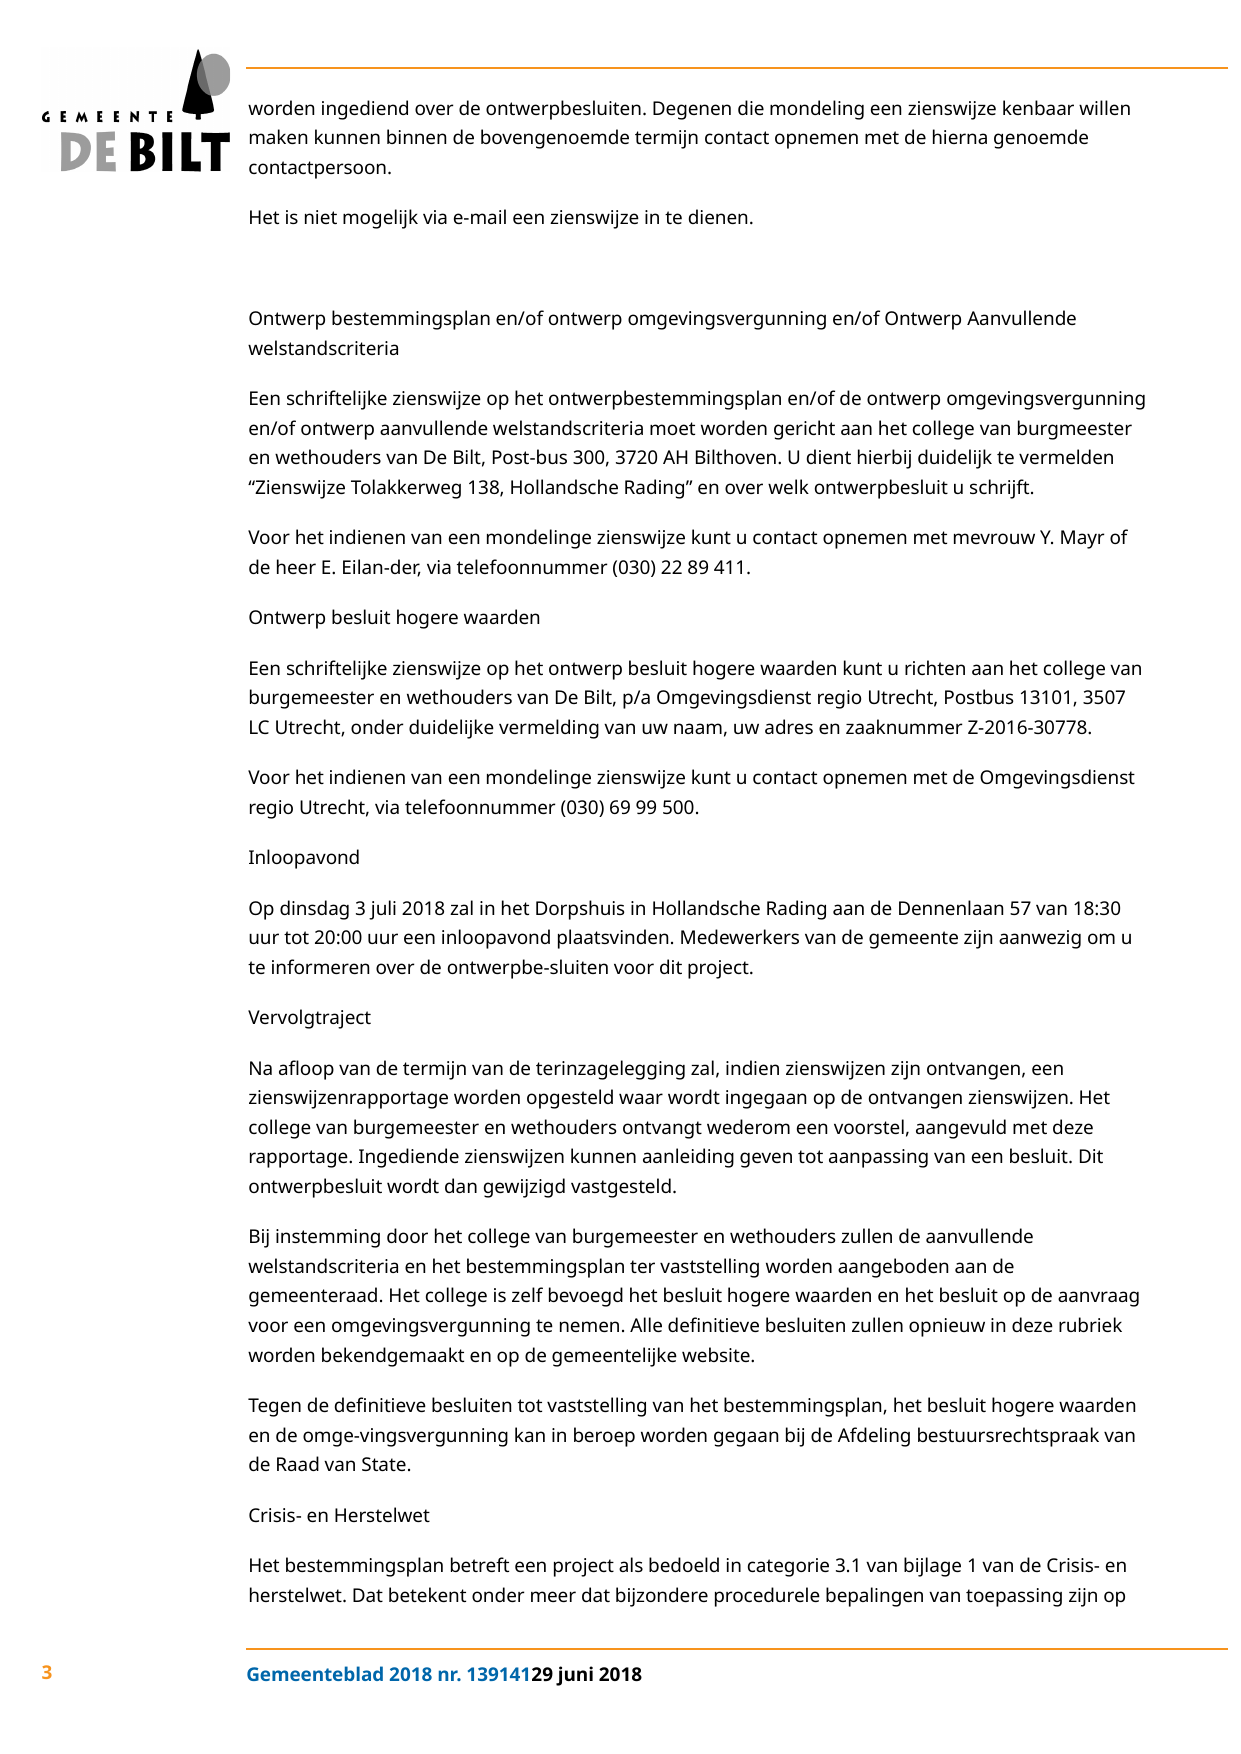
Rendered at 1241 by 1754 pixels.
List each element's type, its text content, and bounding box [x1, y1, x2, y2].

text Op dinsdag 3 juli 2018 zal in het Dorpshuis in Hollandsche Rading aan de Dennenlaan 57 van 18:30 uur tot 20:00 uur een inloopavond plaatsvinden. Medewerkers van de gemeente zijn aanwezig om u te informeren over de ontwerpbe-sluiten voor dit project. [248, 895, 1152, 980]
text Ontwerp besluit hogere waarden [248, 604, 1152, 630]
text Een schriftelijke zienswijze op het ontwerp besluit hogere waarden kunt u richten aan het college van burgemeester en wethouders van De Bilt, p/a Omgevingsdienst regio Utrecht, Postbus 13101, 3507 LC Utrecht, onder duidelijke vermelding van uw naam, uw adres en zaaknummer Z-2016-30778. [248, 655, 1152, 740]
text Crisis- en Herstelwet [248, 1502, 1152, 1528]
text Na afloop van de termijn van de terinzagelegging zal, indien zienswijzen zijn ontvangen, een zienswijzenrapportage worden opgesteld waar wordt ingegaan op de ontvangen zienswijzen. Het college van burgemeester en wethouders ontvangt wederom een voorstel, aangevuld met deze rapportage. Ingediende zienswijzen kunnen aanleiding geven tot aanpassing van een besluit. Dit ontwerpbesluit wordt dan gewijzigd vastgesteld. [248, 1055, 1152, 1199]
text worden ingediend over de ontwerpbesluiten. Degenen die mondeling een zienswijze kenbaar willen maken kunnen binnen de bovengenoemde termijn contact opnemen met de hierna genoemde contactpersoon. [248, 95, 1152, 180]
picture [41, 47, 231, 172]
text Vervolgtraject [248, 1004, 1152, 1030]
text Inloopavond [248, 844, 1152, 870]
text Bij instemming door het college van burgemeester en wethouders zullen de aanvullende welstandscriteria en het bestemmingsplan ter vaststelling worden aangeboden aan de gemeenteraad. Het college is zelf bevoegd het besluit hogere waarden en het besluit op de aanvraag voor een omgevingsvergunning te nemen. Alle definitieve besluiten zullen opnieuw in deze rubriek worden bekendgemaakt en op de gemeentelijke website. [248, 1223, 1152, 1368]
text Het is niet mogelijk via e-mail een zienswijze in te dienen. [248, 204, 1152, 230]
text Voor het indienen van een mondelinge zienswijze kunt u contact opnemen met mevrouw Y. Mayr of de heer E. Eilan-der, via telefoonnummer (030) 22 89 411. [248, 524, 1152, 580]
text Ontwerp bestemmingsplan en/of ontwerp omgevingsvergunning en/of Ontwerp Aanvullende welstandscriteria [248, 305, 1152, 361]
text Een schriftelijke zienswijze op het ontwerpbestemmingsplan en/of de ontwerp omgevingsvergunning en/of ontwerp aanvullende welstandscriteria moet worden gericht aan het college van burgmeester en wethouders van De Bilt, Post-bus 300, 3720 AH Bilthoven. U dient hierbij duidelijk te vermelden “Zienswijze Tolakkerweg 138, Hollandsche Rading” en over welk ontwerpbesluit u schrijft. [248, 385, 1152, 500]
text Voor het indienen van een mondelinge zienswijze kunt u contact opnemen met de Omgevingsdienst regio Utrecht, via telefoonnummer (030) 69 99 500. [248, 764, 1152, 820]
text Tegen de definitieve besluiten tot vaststelling van het bestemmingsplan, het besluit hogere waarden en de omge-vingsvergunning kan in beroep worden gegaan bij de Afdeling bestuursrechtspraak van de Raad van State. [248, 1392, 1152, 1477]
text Het bestemmingsplan betreft een project als bedoeld in categorie 3.1 van bijlage 1 van de Crisis- en herstelwet. Dat betekent onder meer dat bijzondere procedurele bepalingen van toepassing zijn op [248, 1552, 1152, 1608]
